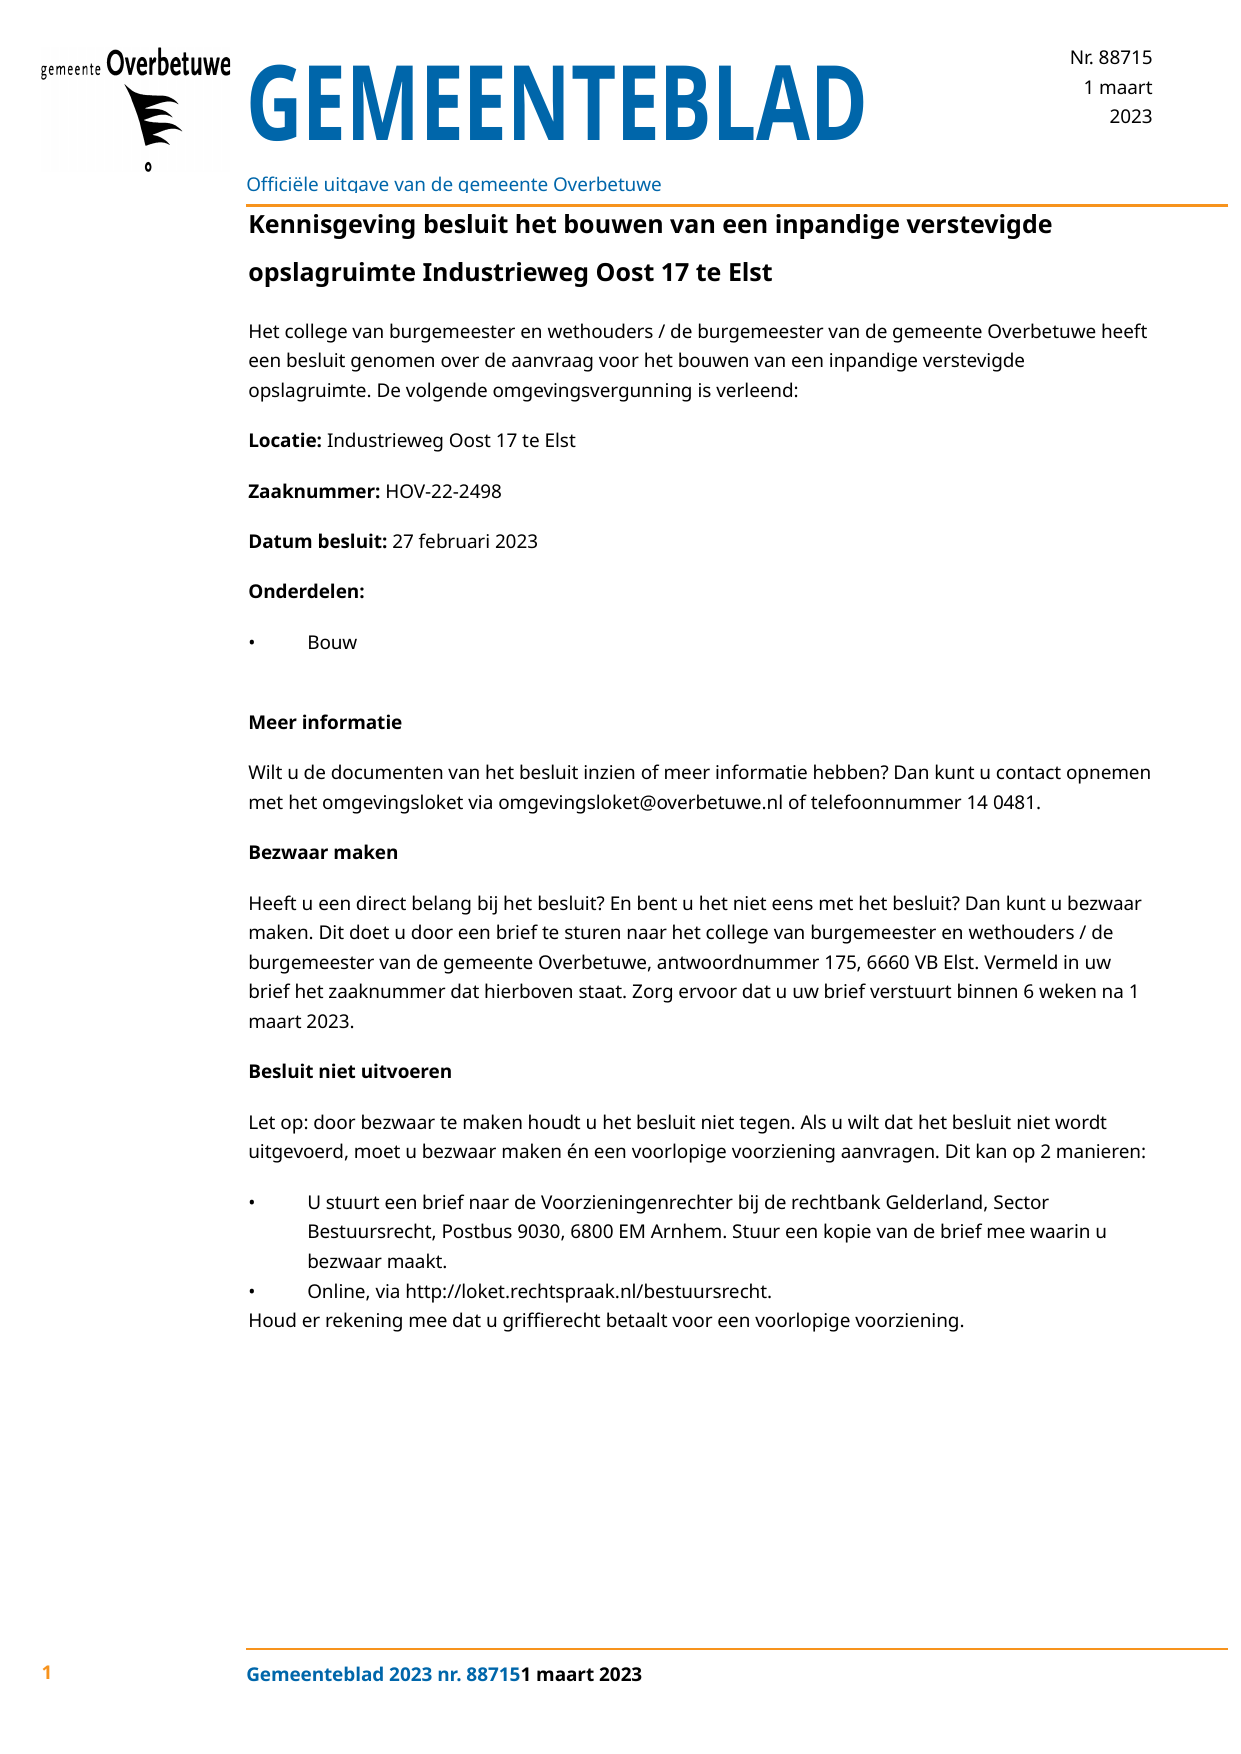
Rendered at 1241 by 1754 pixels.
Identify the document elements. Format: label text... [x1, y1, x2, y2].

text Besluit niet uitvoeren [248, 1059, 1152, 1084]
text Meer informatie [248, 709, 1152, 735]
list U stuurt een brief naar de Voorzieningenrechter bij de rechtbank Gelderland, Sector Bestuursrecht, Postbus 9030, 6800 EM Arnhem. Stuur een kopie van de brief mee waarin u bezwaar maakt. [248, 1189, 1152, 1274]
text Houd er rekening mee dat u griffierecht betaalt voor een voorlopige voorziening. [248, 1307, 1152, 1333]
text Zaaknummer: HOV-22-2498 [248, 478, 1152, 504]
text Datum besluit: 27 februari 2023 [248, 528, 1152, 554]
text Heeft u een direct belang bij het besluit? En bent u het niet eens met het besluit? Dan kunt u bezwaar maken. Dit doet u door een brief te sturen naar het college van burgemeester en wethouders / de burgemeester van de gemeente Overbetuwe, antwoordnummer 175, 6660 VB Elst. Vermeld in uw brief het zaaknummer dat hierboven staat. Zorg ervoor dat u uw brief verstuurt binnen 6 weken na 1 maart 2023. [248, 890, 1152, 1034]
list Online, via http://loket.rechtspraak.nl/bestuursrecht. [248, 1278, 1152, 1304]
text Locatie: Industrieweg Oost 17 te Elst [248, 427, 1152, 453]
text Onderdelen: [248, 579, 1152, 604]
picture [41, 47, 231, 172]
text Wilt u de documenten van het besluit inzien of meer informatie hebben? Dan kunt u contact opnemen met het omgevingsloket via omgevingsloket@overbetuwe.nl of telefoonnummer 14 0481. [248, 759, 1152, 815]
list Bouw [248, 629, 1152, 655]
text Het college van burgemeester en wethouders / de burgemeester van de gemeente Overbetuwe heeft een besluit genomen over de aanvraag voor het bouwen van een inpandige verstevigde opslagruimte. De volgende omgevingsvergunning is verleend: [248, 318, 1152, 403]
text Kennisgeving besluit het bouwen van een inpandige verstevigde opslagruimte Industrieweg Oost 17 te Elst [248, 207, 1152, 288]
text Let op: door bezwaar te maken houdt u het besluit niet tegen. Als u wilt dat het besluit niet wordt uitgevoerd, moet u bezwaar maken én een voorlopige voorziening aanvragen. Dit kan op 2 manieren: [248, 1109, 1152, 1164]
text Bezwaar maken [248, 839, 1152, 865]
